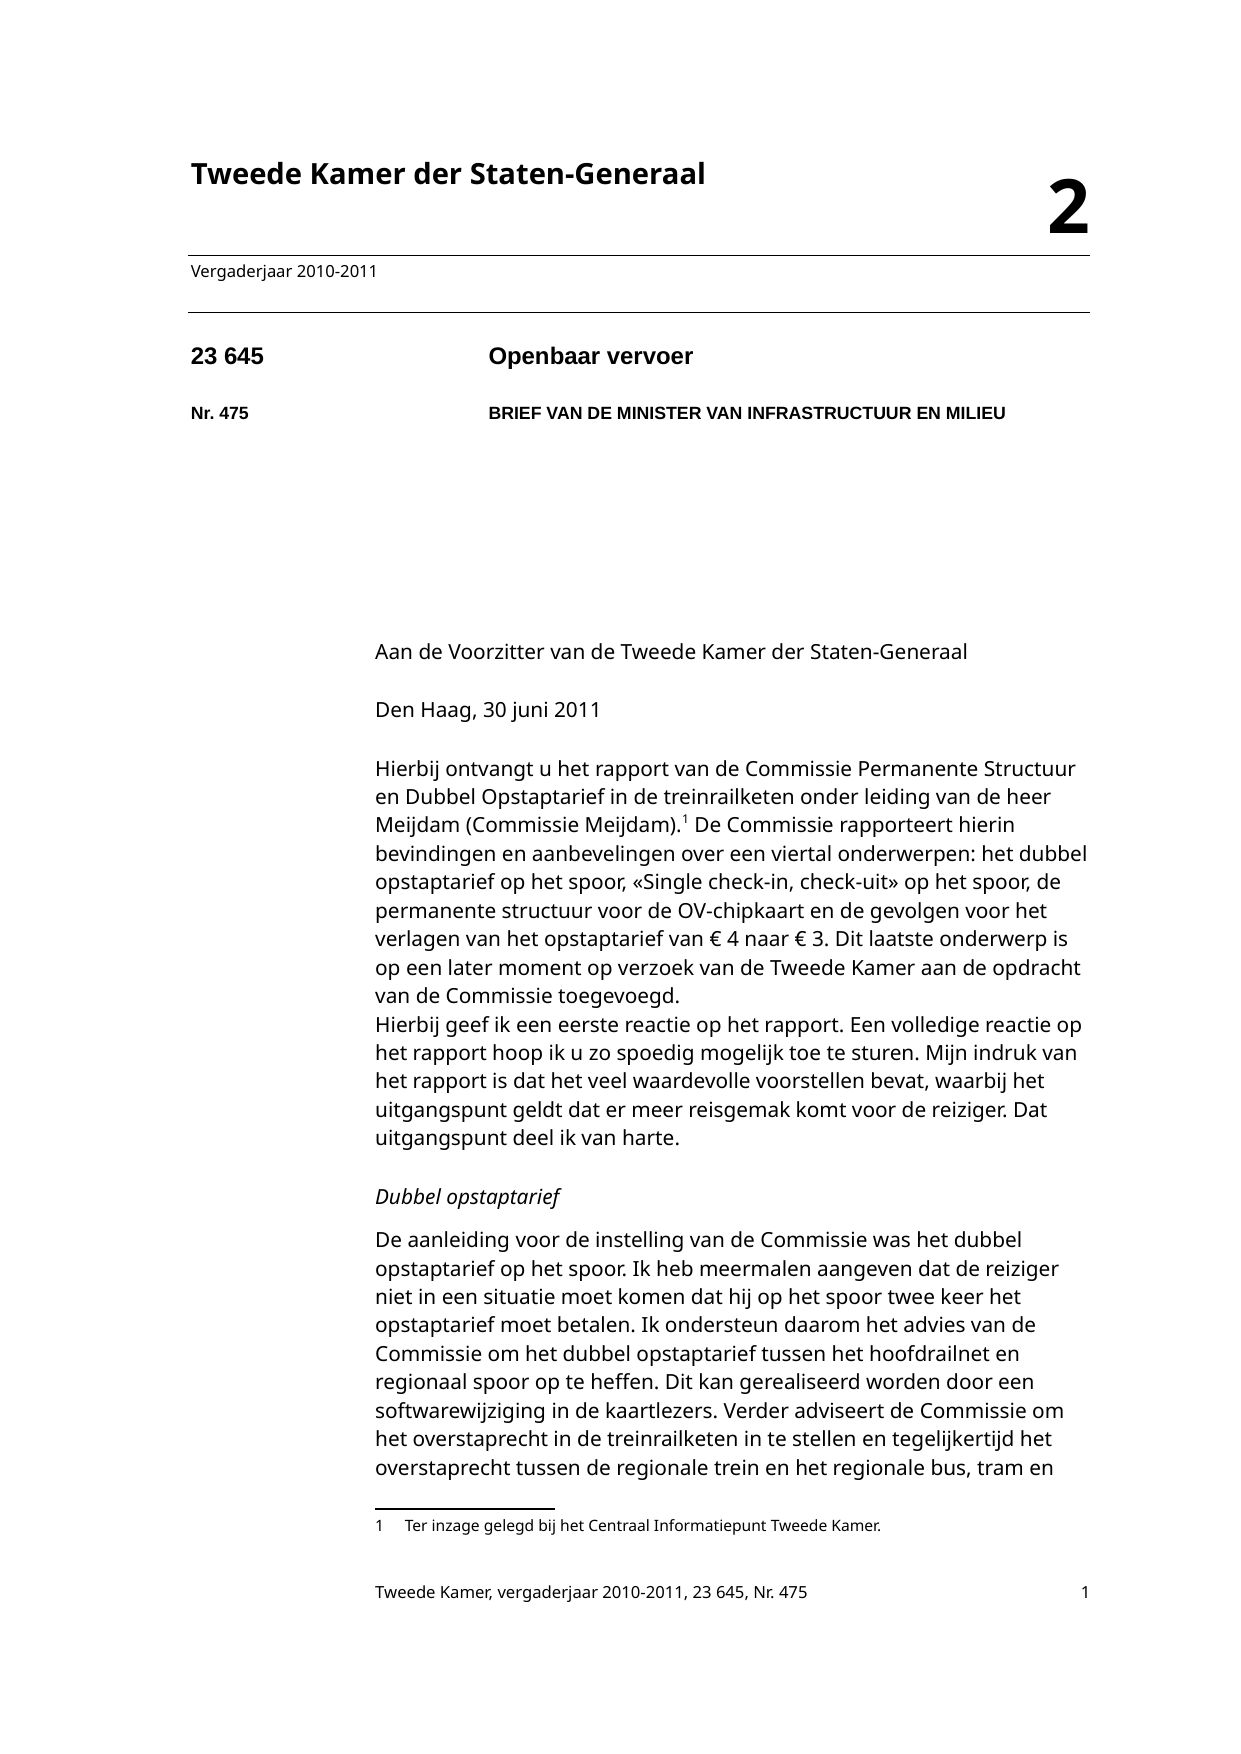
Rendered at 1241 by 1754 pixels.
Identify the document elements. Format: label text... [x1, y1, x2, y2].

table_header Tweede Kamer der Staten-Generaal [188, 150, 909, 255]
table_cell BRIEF VAN DE MINISTER VAN INFRASTRUCTUUR EN MILIEU [485, 399, 1090, 518]
text Hierbij geef ik een eerste reactie op het rapport. Een volledige reactie op het rapport hoop ik u zo spoedig mogelijk toe te sturen. Mijn indruk van het rapport is dat het veel waardevolle voorstellen bevat, waarbij het uitgangspunt geldt dat er meer reisgemak komt voor de reiziger. Dat uitgangspunt deel ik van harte. [375, 1010, 1090, 1152]
text Ter inzage gelegd bij het Centraal Informatiepunt Tweede Kamer. [375, 1508, 1090, 1536]
table_cell Nr. 475 [188, 399, 485, 518]
table_cell [485, 313, 1090, 339]
table_cell [485, 256, 1090, 312]
text Hierbij ontvangt u het rapport van de Commissie Permanente Structuur en Dubbel Opstaptarief in de treinrailketen onder leiding van de heer Meijdam (Commissie Meijdam). De Commissie rapporteert hierin bevindingen en aanbevelingen over een viertal onderwerpen: het dubbel opstaptarief op het spoor, «Single check-in, check-uit» op het spoor, de permanente structuur voor de OV-chipkaart en de gevolgen voor het verlagen van het opstaptarief van € 4 naar € 3. Dit laatste onderwerp is op een later moment op verzoek van de Tweede Kamer aan de opdracht van de Commissie toegevoegd. [375, 754, 1090, 1010]
table_cell 23 645 [188, 339, 485, 399]
table_cell Openbaar vervoer [485, 339, 1090, 399]
text Dubbel opstaptarief [375, 1182, 1090, 1210]
table_cell [188, 313, 485, 339]
text De aanleiding voor de instelling van de Commissie was het dubbel opstaptarief op het spoor. Ik heb meermalen aangeven dat de reiziger niet in een situatie moet komen dat hij op het spoor twee keer het opstaptarief moet betalen. Ik ondersteun daarom het advies van de Commissie om het dubbel opstaptarief tussen het hoofdrailnet en regionaal spoor op te heffen. Dit kan gerealiseerd worden door een softwarewijziging in de kaartlezers. Verder adviseert de Commissie om het overstaprecht in de treinrailketen in te stellen en tegelijkertijd het overstaprecht tussen de regionale trein en het regionale bus, tram en [375, 1225, 1090, 1481]
text Aan de Voorzitter van de Tweede Kamer der Staten-Generaal [375, 637, 1090, 665]
table_header 2 [910, 150, 1090, 255]
text Den Haag, 30 juni 2011 [375, 695, 1090, 724]
table_cell Vergaderjaar 2010-2011 [188, 256, 485, 312]
